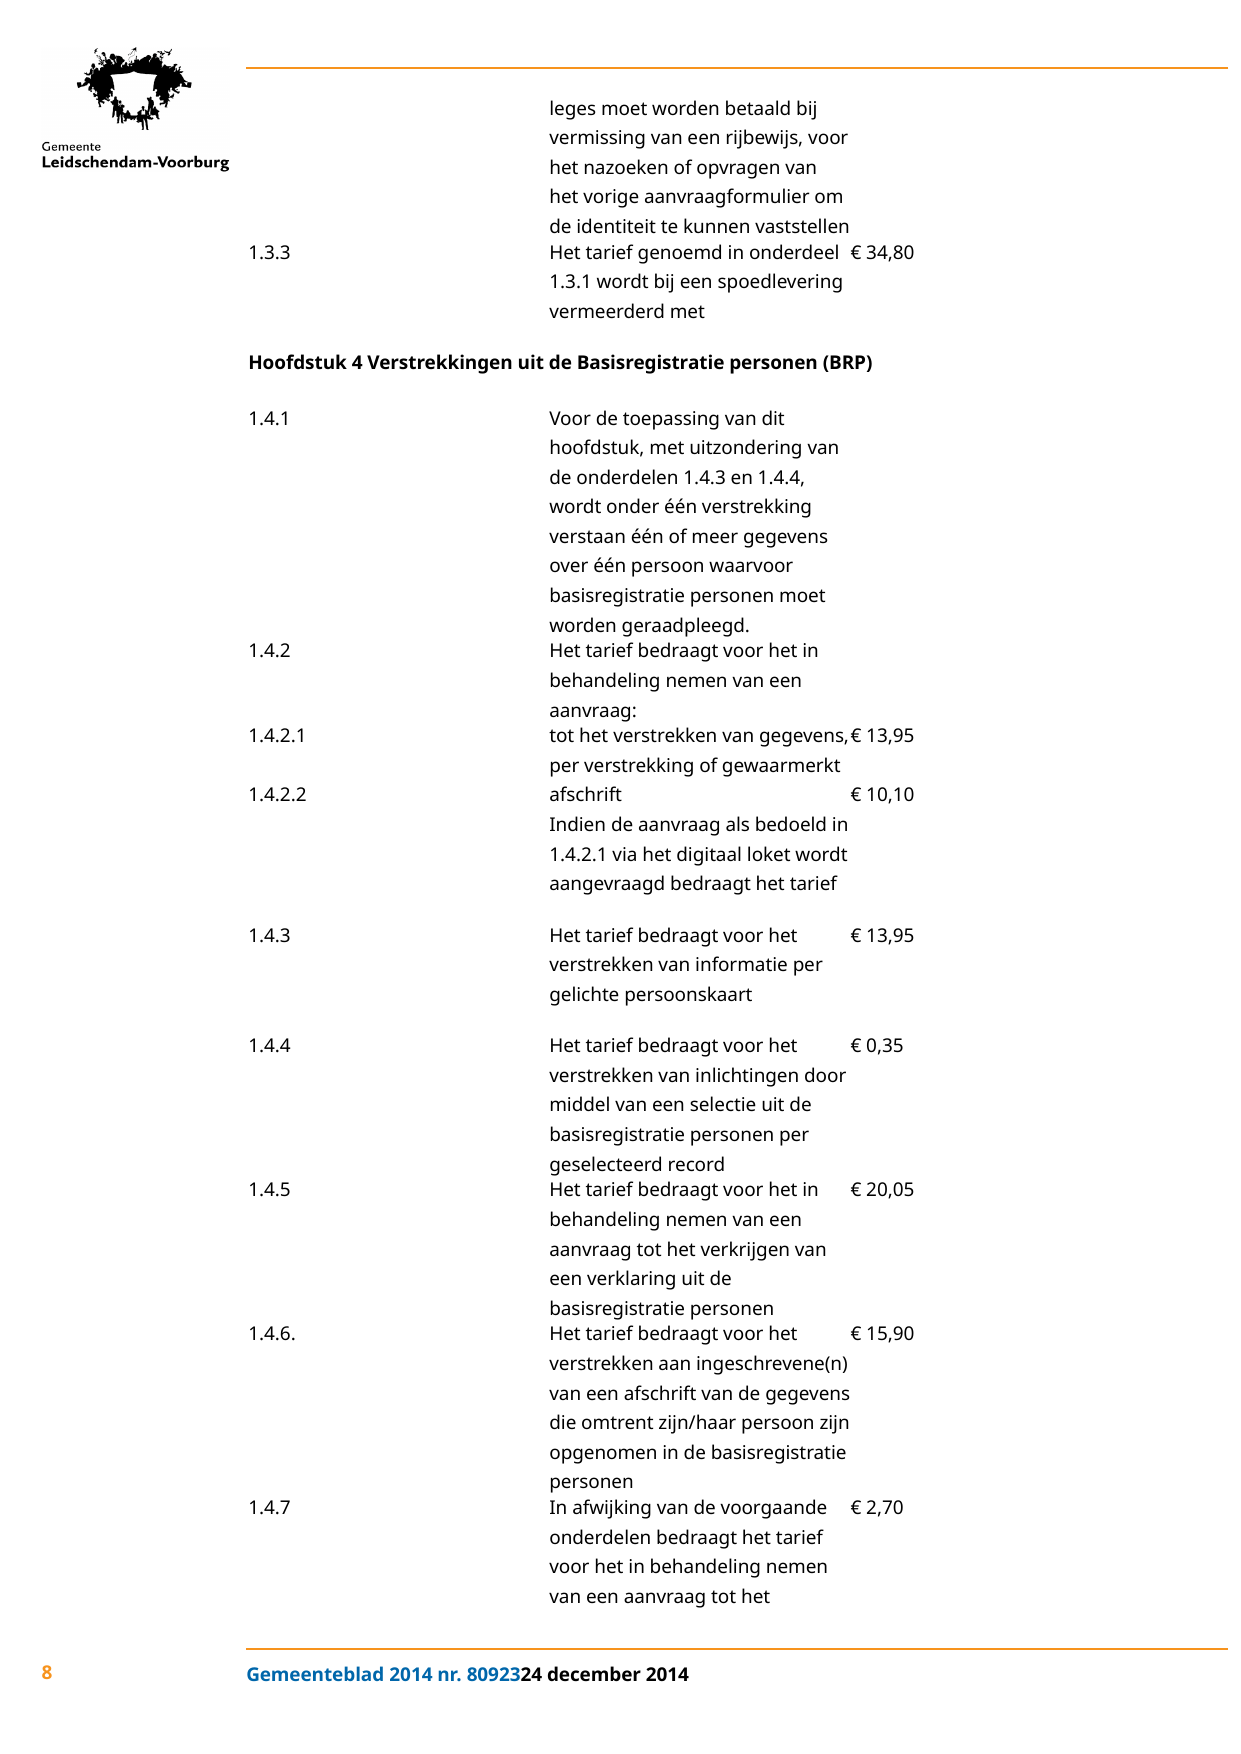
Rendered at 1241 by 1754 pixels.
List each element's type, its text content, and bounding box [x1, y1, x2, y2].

table_cell 1.4.7 [248, 1494, 549, 1609]
table_header Voor de toepassing van dit hoofdstuk, met uitzondering van de onderdelen 1.4.3 en 1.4.4, wordt onder één verstrekking verstaan één of meer gegevens over één persoon waarvoor basisregistratie personen moet worden geraadpleegd. [549, 405, 850, 638]
table_cell € 2,70 [850, 1494, 1152, 1609]
table_cell [549, 896, 850, 922]
table_cell € 13,95 € 10,10 [850, 723, 1152, 896]
table_cell Het tarief genoemd in onderdeel 1.3.1 wordt bij een spoedlevering vermeerderd met [549, 239, 850, 324]
table_cell leges moet worden betaald bij vermissing van een rijbewijs, voor het nazoeken of opvragen van het vorige aanvraagformulier om de identiteit te kunnen vaststellen [549, 95, 850, 239]
table_cell [850, 95, 1152, 239]
table_cell [248, 1007, 549, 1032]
table_cell [850, 896, 1152, 922]
table_cell [549, 1007, 850, 1032]
table_cell 1.4.3 [248, 922, 549, 1007]
table_cell Het tarief bedraagt voor het in behandeling nemen van een aanvraag tot het verkrijgen van een verklaring uit de basisregistratie personen [549, 1177, 850, 1321]
table_cell [248, 95, 549, 239]
table_cell Het tarief bedraagt voor het verstrekken van informatie per gelichte persoonskaart [549, 922, 850, 1007]
text Hoofdstuk 4 Verstrekkingen uit de Basisregistratie personen (BRP) [248, 349, 1152, 375]
table_cell [248, 896, 549, 922]
table_cell € 15,90 [850, 1321, 1152, 1494]
table_cell € 0,35 [850, 1033, 1152, 1177]
table_cell 1.4.4 [248, 1033, 549, 1177]
table_cell Het tarief bedraagt voor het in behandeling nemen van een aanvraag: [549, 638, 850, 722]
table_cell [850, 638, 1152, 722]
table_cell 1.4.6. [248, 1321, 549, 1494]
table_cell [850, 1007, 1152, 1032]
table_cell Het tarief bedraagt voor het verstrekken van inlichtingen door middel van een selectie uit de basisregistratie personen per geselecteerd record [549, 1033, 850, 1177]
table_cell € 34,80 [850, 239, 1152, 324]
table_header [850, 405, 1152, 638]
table_cell € 20,05 [850, 1177, 1152, 1321]
table_header 1.4.1 [248, 405, 549, 638]
table_cell Het tarief bedraagt voor het verstrekken aan ingeschrevene(n) van een afschrift van de gegevens die omtrent zijn/haar persoon zijn opgenomen in de basisregistratie personen [549, 1321, 850, 1494]
table_cell 1.4.2 [248, 638, 549, 722]
table_cell tot het verstrekken van gegevens, per verstrekking of gewaarmerkt afschrift Indien de aanvraag als bedoeld in 1.4.2.1 via het digitaal loket wordt aangevraagd bedraagt het tarief [549, 723, 850, 896]
table_cell 1.3.3 [248, 239, 549, 324]
table_cell 1.4.2.1 1.4.2.2 [248, 723, 549, 896]
picture [41, 47, 231, 172]
table_cell In afwijking van de voorgaande onderdelen bedraagt het tarief voor het in behandeling nemen van een aanvraag tot het [549, 1494, 850, 1609]
table_cell € 13,95 [850, 922, 1152, 1007]
table_cell 1.4.5 [248, 1177, 549, 1321]
